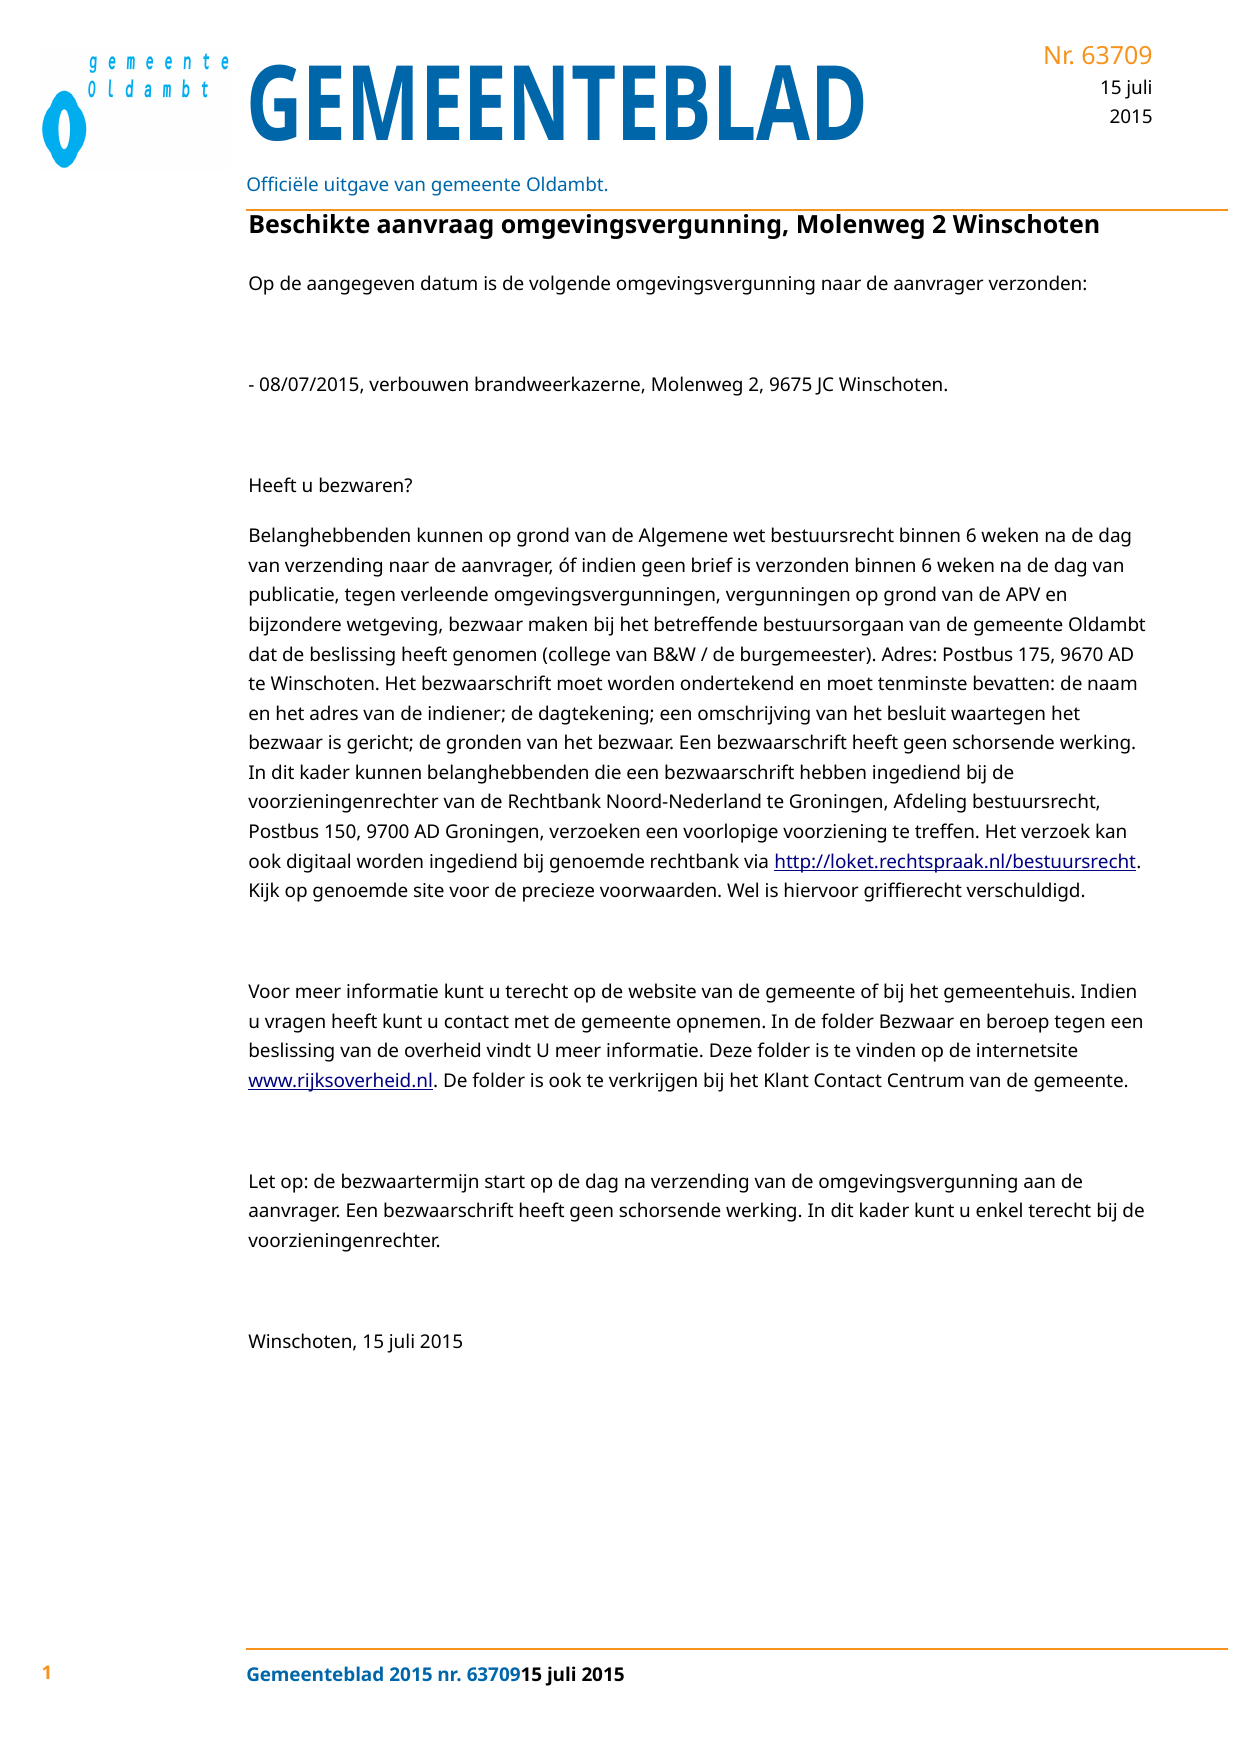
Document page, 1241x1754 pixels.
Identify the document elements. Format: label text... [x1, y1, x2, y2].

text Let op: de bezwaartermijn start op de dag na verzending van de omgevingsvergunning aan de aanvrager. Een bezwaarschrift heeft geen schorsende werking. In dit kader kunt u enkel terecht bij de voorzieningenrechter. [248, 1168, 1152, 1253]
text Op de aangegeven datum is de volgende omgevingsvergunning naar de aanvrager verzonden: [248, 270, 1152, 296]
text - 08/07/2015, verbouwen brandweerkazerne, Molenweg 2, 9675 JC Winschoten. [248, 371, 1152, 397]
text Voor meer informatie kunt u terecht op de website van de gemeente of bij het gemeentehuis. Indien u vragen heeft kunt u contact met de gemeente opnemen. In de folder Bezwaar en beroep tegen een beslissing van de overheid vindt U meer informatie. Deze folder is te vinden op de internetsite www.rijksoverheid.nl. De folder is ook te verkrijgen bij het Klant Contact Centrum van de gemeente. [248, 978, 1152, 1093]
text Winschoten, 15 juli 2015 [248, 1328, 1152, 1353]
text Belanghebbenden kunnen op grond van de Algemene wet bestuursrecht binnen 6 weken na de dag van verzending naar de aanvrager, óf indien geen brief is verzonden binnen 6 weken na de dag van publicatie, tegen verleende omgevingsvergunningen, vergunningen op grond van de APV en bijzondere wetgeving, bezwaar maken bij het betreffende bestuursorgaan van de gemeente Oldambt dat de beslissing heeft genomen (college van B&W / de burgemeester). Adres: Postbus 175, 9670 AD te Winschoten. Het bezwaarschrift moet worden ondertekend en moet tenminste bevatten: de naam en het adres van de indiener; de dagtekening; een omschrijving van het besluit waartegen het bezwaar is gericht; de gronden van het bezwaar. Een bezwaarschrift heeft geen schorsende werking. In dit kader kunnen belanghebbenden die een bezwaarschrift hebben ingediend bij de voorzieningenrechter van de Rechtbank Noord-Nederland te Groningen, Afdeling bestuursrecht, Postbus 150, 9700 AD Groningen, verzoeken een voorlopige voorziening te treffen. Het verzoek kan ook digitaal worden ingediend bij genoemde rechtbank via http://loket.rechtspraak.nl/bestuursrecht. Kijk op genoemde site voor de precieze voorwaarden. Wel is hiervoor griffierecht verschuldigd. [248, 522, 1152, 903]
text Beschikte aanvraag omgevingsvergunning, Molenweg 2 Winschoten [248, 211, 1152, 241]
text Heeft u bezwaren? [248, 472, 1152, 498]
picture [41, 47, 231, 172]
